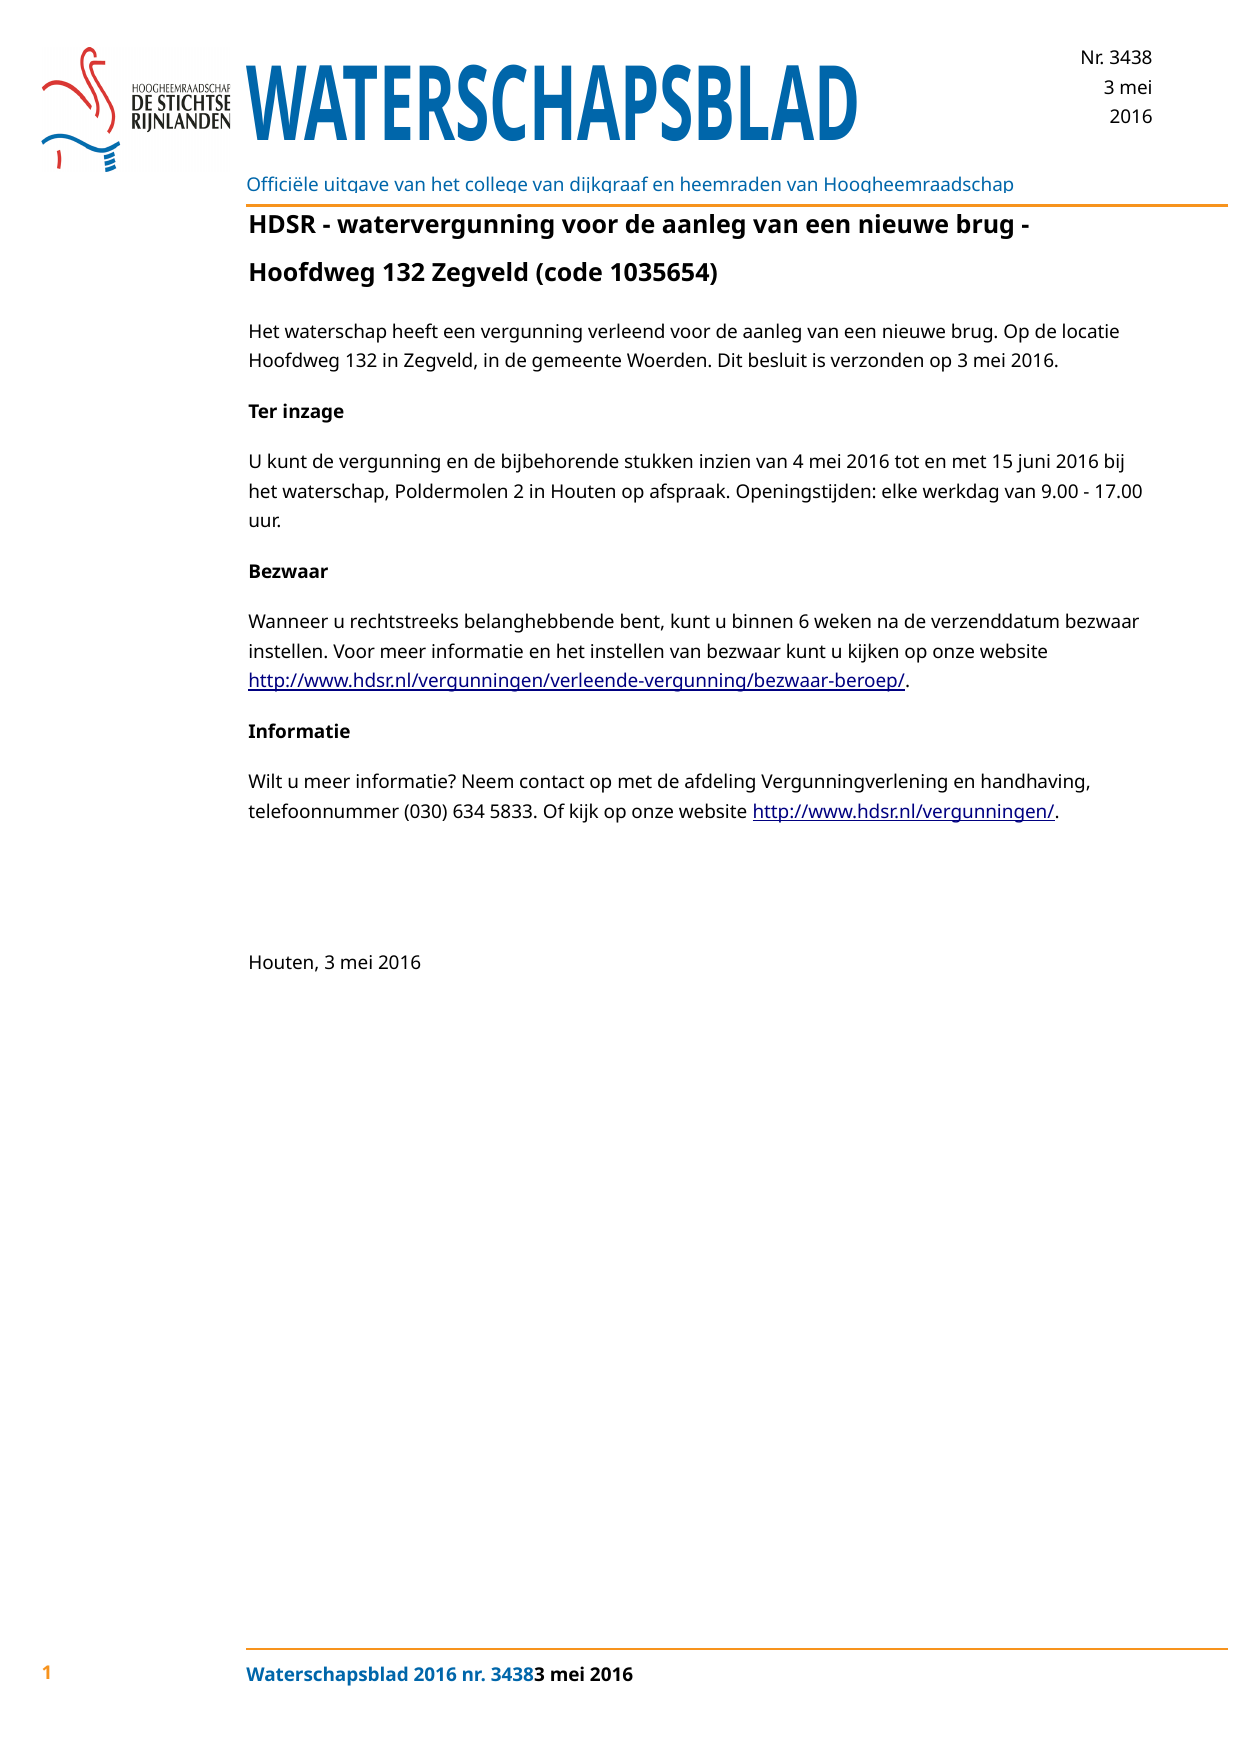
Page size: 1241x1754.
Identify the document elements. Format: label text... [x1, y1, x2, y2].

text Informatie [248, 718, 1152, 744]
text Ter inzage [248, 398, 1152, 424]
text Bezwaar [248, 558, 1152, 584]
text Houten, 3 mei 2016 [248, 949, 1152, 975]
picture [41, 47, 231, 172]
text Wanneer u rechtstreeks belanghebbende bent, kunt u binnen 6 weken na de verzenddatum bezwaar instellen. Voor meer informatie en het instellen van bezwaar kunt u kijken op onze website http://www.hdsr.nl/vergunningen/verleende-vergunning/bezwaar-beroep/. [248, 608, 1152, 693]
text Wilt u meer informatie? Neem contact op met de afdeling Vergunningverlening en handhaving, telefoonnummer (030) 634 5833. Of kijk op onze website http://www.hdsr.nl/vergunningen/. [248, 768, 1152, 824]
text HDSR - watervergunning voor de aanleg van een nieuwe brug - Hoofdweg 132 Zegveld (code 1035654) [248, 207, 1152, 288]
text Het waterschap heeft een vergunning verleend voor de aanleg van een nieuwe brug. Op de locatie Hoofdweg 132 in Zegveld, in de gemeente Woerden. Dit besluit is verzonden op 3 mei 2016. [248, 318, 1152, 373]
text U kunt de vergunning en de bijbehorende stukken inzien van 4 mei 2016 tot en met 15 juni 2016 bij het waterschap, Poldermolen 2 in Houten op afspraak. Openingstijden: elke werkdag van 9.00 - 17.00 uur. [248, 448, 1152, 533]
